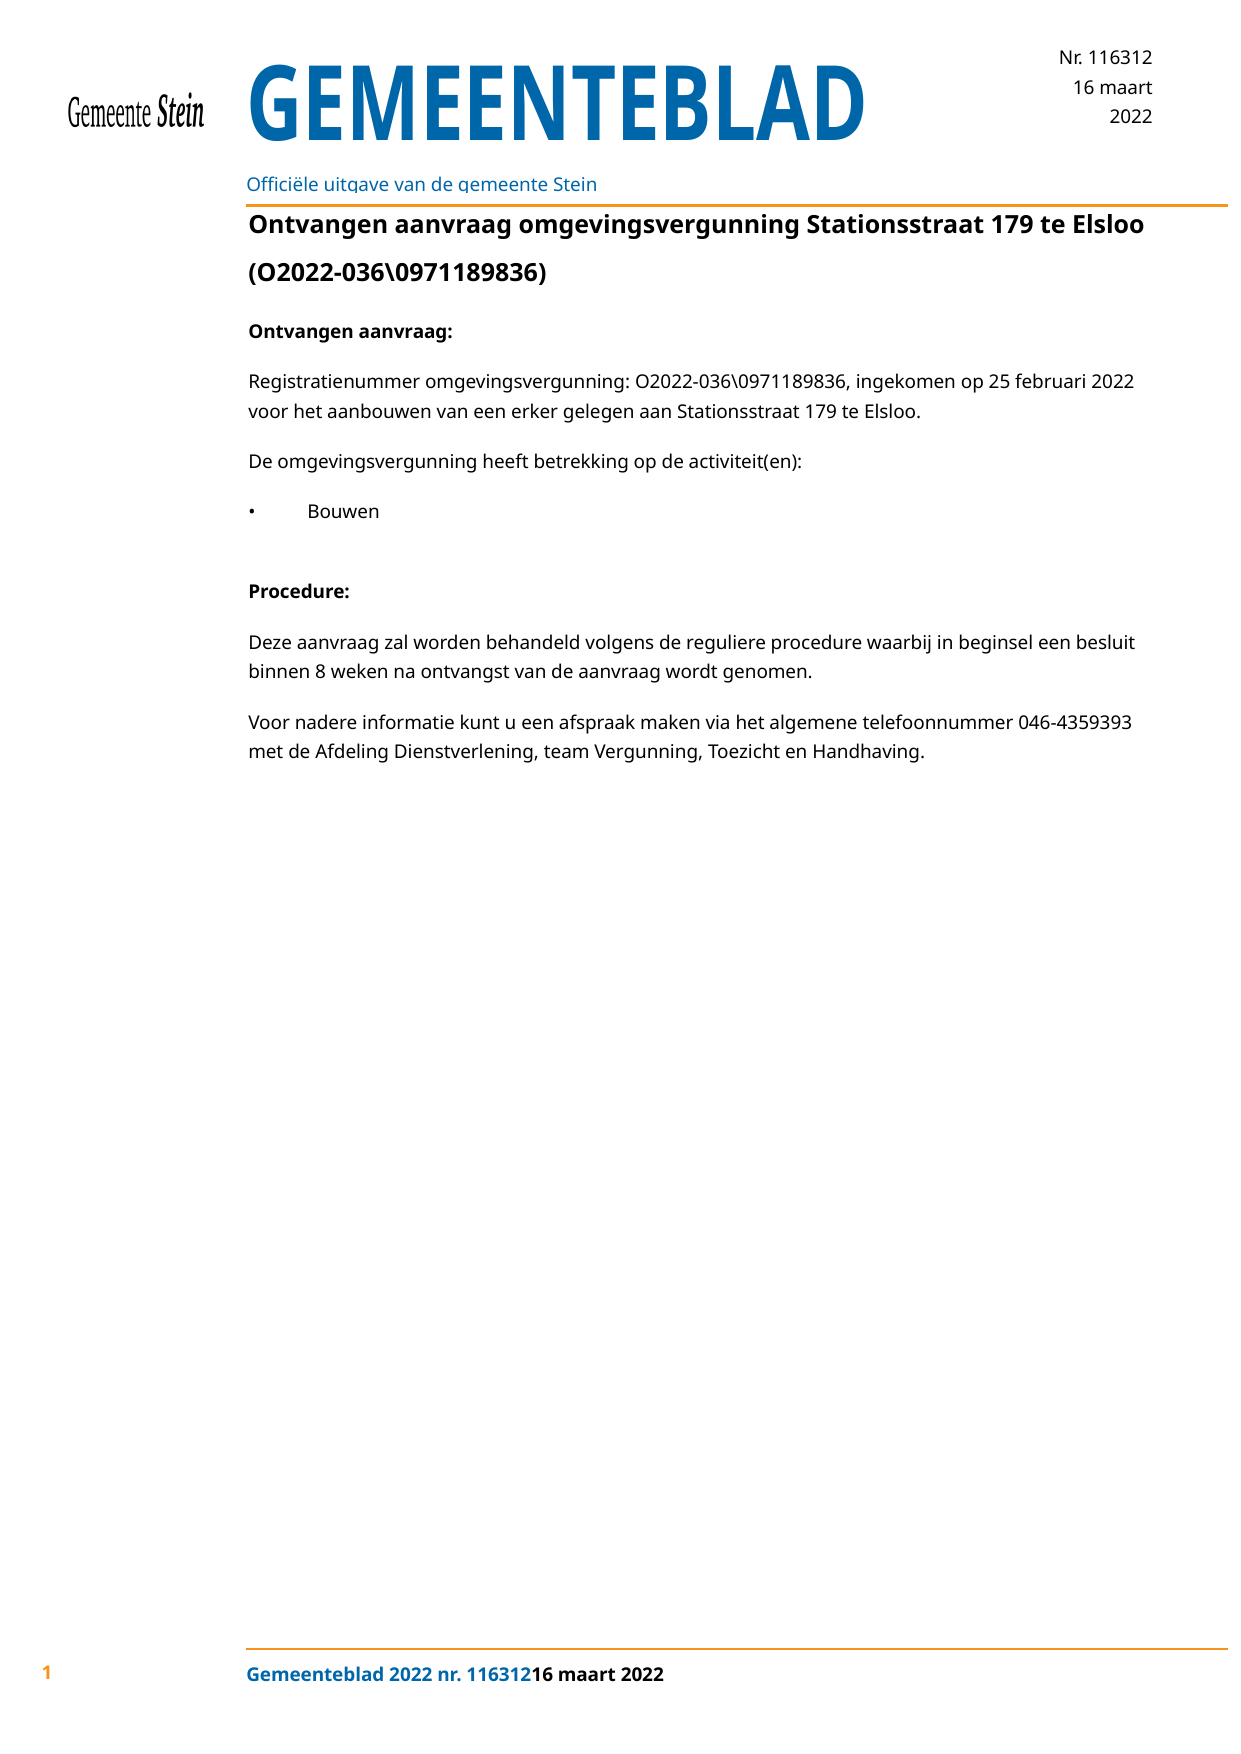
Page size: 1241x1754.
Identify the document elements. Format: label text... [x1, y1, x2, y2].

list Bouwen [248, 499, 1152, 524]
text Deze aanvraag zal worden behandeld volgens de reguliere procedure waarbij in beginsel een besluit binnen 8 weken na ontvangst van de aanvraag wordt genomen. [248, 629, 1152, 684]
text Ontvangen aanvraag omgevingsvergunning Stationsstraat 179 te Elsloo (O2022-036\0971189836) [248, 207, 1152, 288]
text De omgevingsvergunning heeft betrekking op de activiteit(en): [248, 448, 1152, 474]
text Registratienummer omgevingsvergunning: O2022-036\0971189836, ingekomen op 25 februari 2022 voor het aanbouwen van een erker gelegen aan Stationsstraat 179 te Elsloo. [248, 368, 1152, 424]
picture [41, 47, 231, 172]
text Ontvangen aanvraag: [248, 318, 1152, 344]
text Voor nadere informatie kunt u een afspraak maken via het algemene telefoonnummer 046-4359393 met de Afdeling Dienstverlening, team Vergunning, Toezicht en Handhaving. [248, 709, 1152, 764]
text Procedure: [248, 579, 1152, 604]
